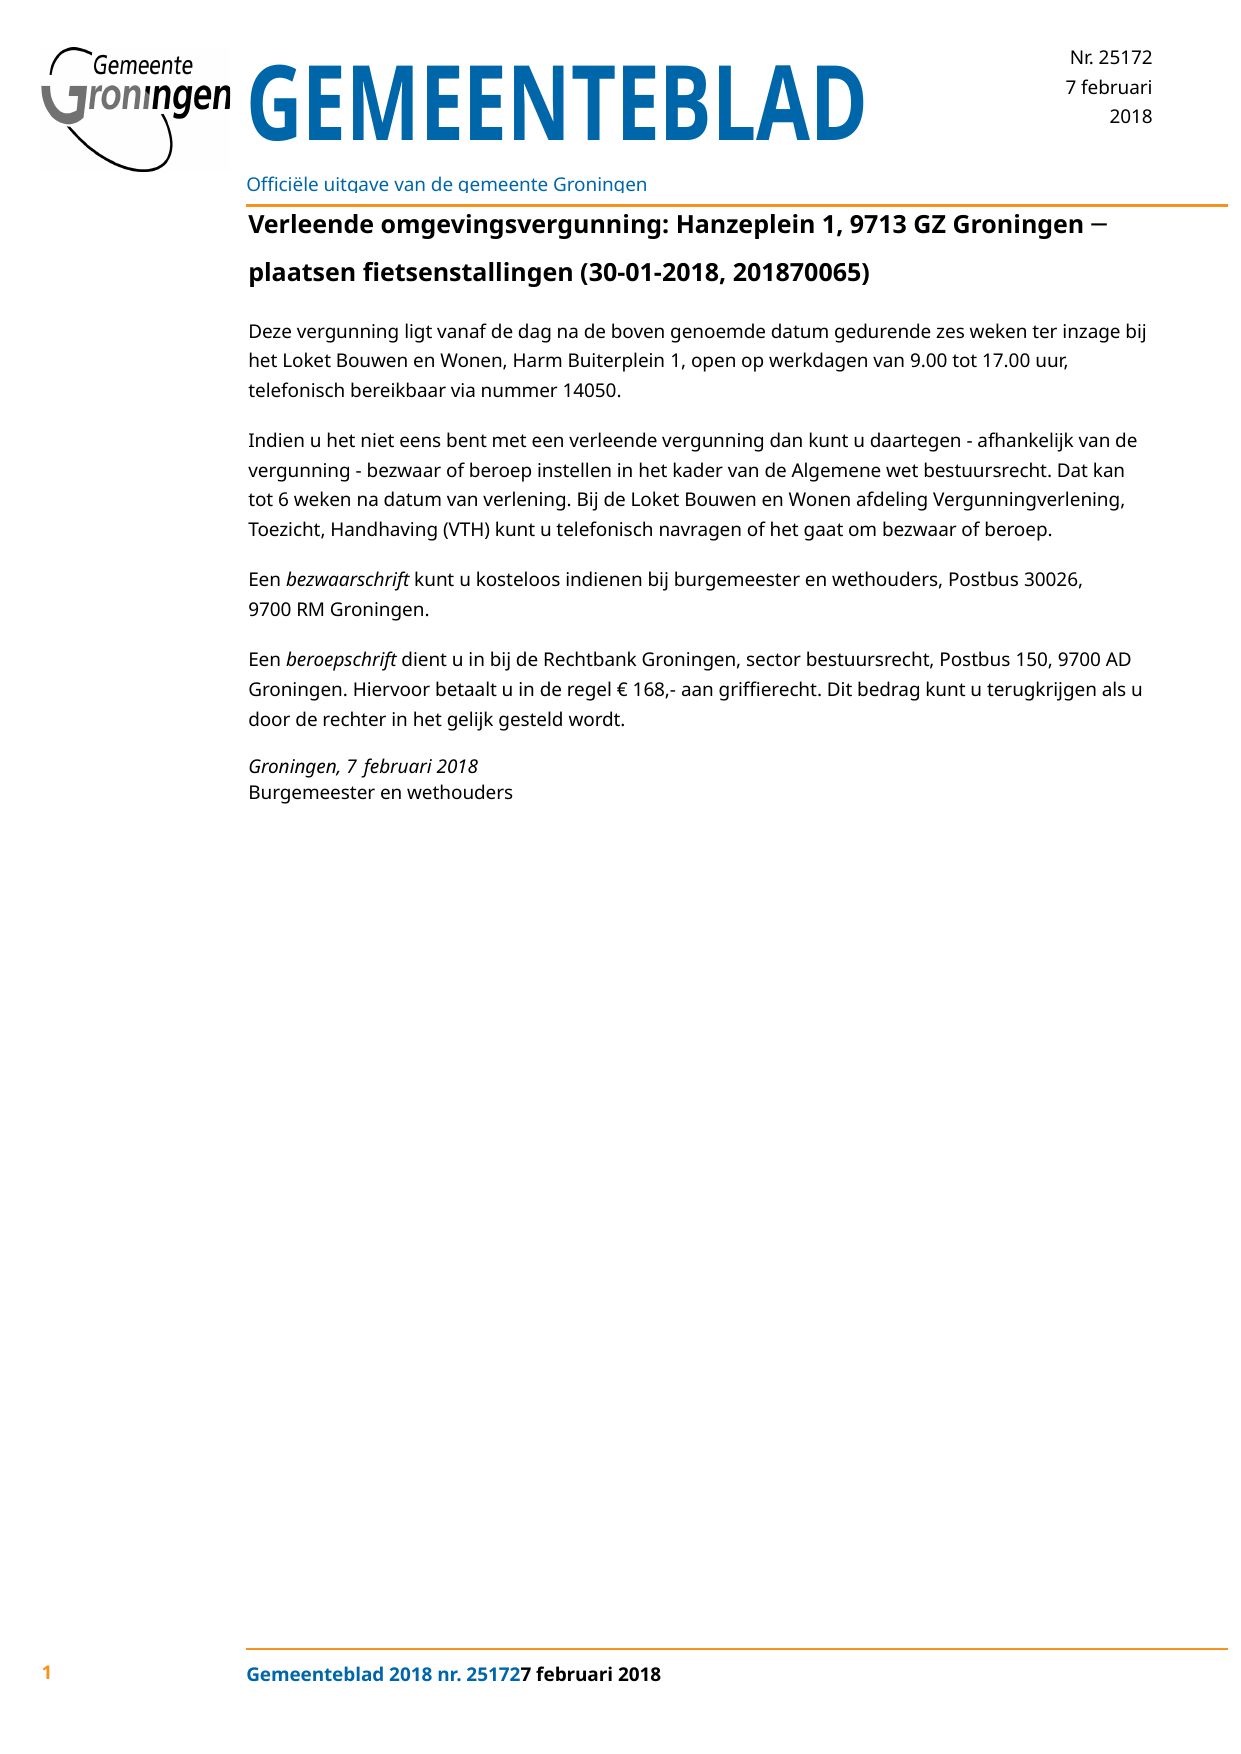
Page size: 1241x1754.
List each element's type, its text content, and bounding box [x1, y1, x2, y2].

text Groningen, 7 februari 2018 [248, 754, 1152, 779]
text Een bezwaarschrift kunt u kosteloos indienen bij burgemeester en wethouders, Postbus 30026, 9700 RM Groningen. [248, 567, 1152, 622]
text Verleende omgevingsvergunning: Hanzeplein 1, 9713 GZ Groningen ─ plaatsen fietsenstallingen (30-01-2018, 201870065) [248, 207, 1152, 288]
text Burgemeester en wethouders [248, 779, 1152, 805]
picture [41, 47, 231, 172]
text Deze vergunning ligt vanaf de dag na de boven genoemde datum gedurende zes weken ter inzage bij het Loket Bouwen en Wonen, Harm Buiterplein 1, open op werkdagen van 9.00 tot 17.00 uur, telefonisch bereikbaar via nummer 14050. [248, 318, 1152, 403]
text Een beroepschrift dient u in bij de Rechtbank Groningen, sector bestuursrecht, Postbus 150, 9700 AD Groningen. Hiervoor betaalt u in de regel € 168,- aan griffierecht. Dit bedrag kunt u terugkrijgen als u door de rechter in het gelijk gesteld wordt. [248, 647, 1152, 732]
text Indien u het niet eens bent met een verleende vergunning dan kunt u daartegen - afhankelijk van de vergunning - bezwaar of beroep instellen in het kader van de Algemene wet bestuursrecht. Dat kan tot 6 weken na datum van verlening. Bij de Loket Bouwen en Wonen afdeling Vergunningverlening, Toezicht, Handhaving (VTH) kunt u telefonisch navragen of het gaat om bezwaar of beroep. [248, 427, 1152, 542]
